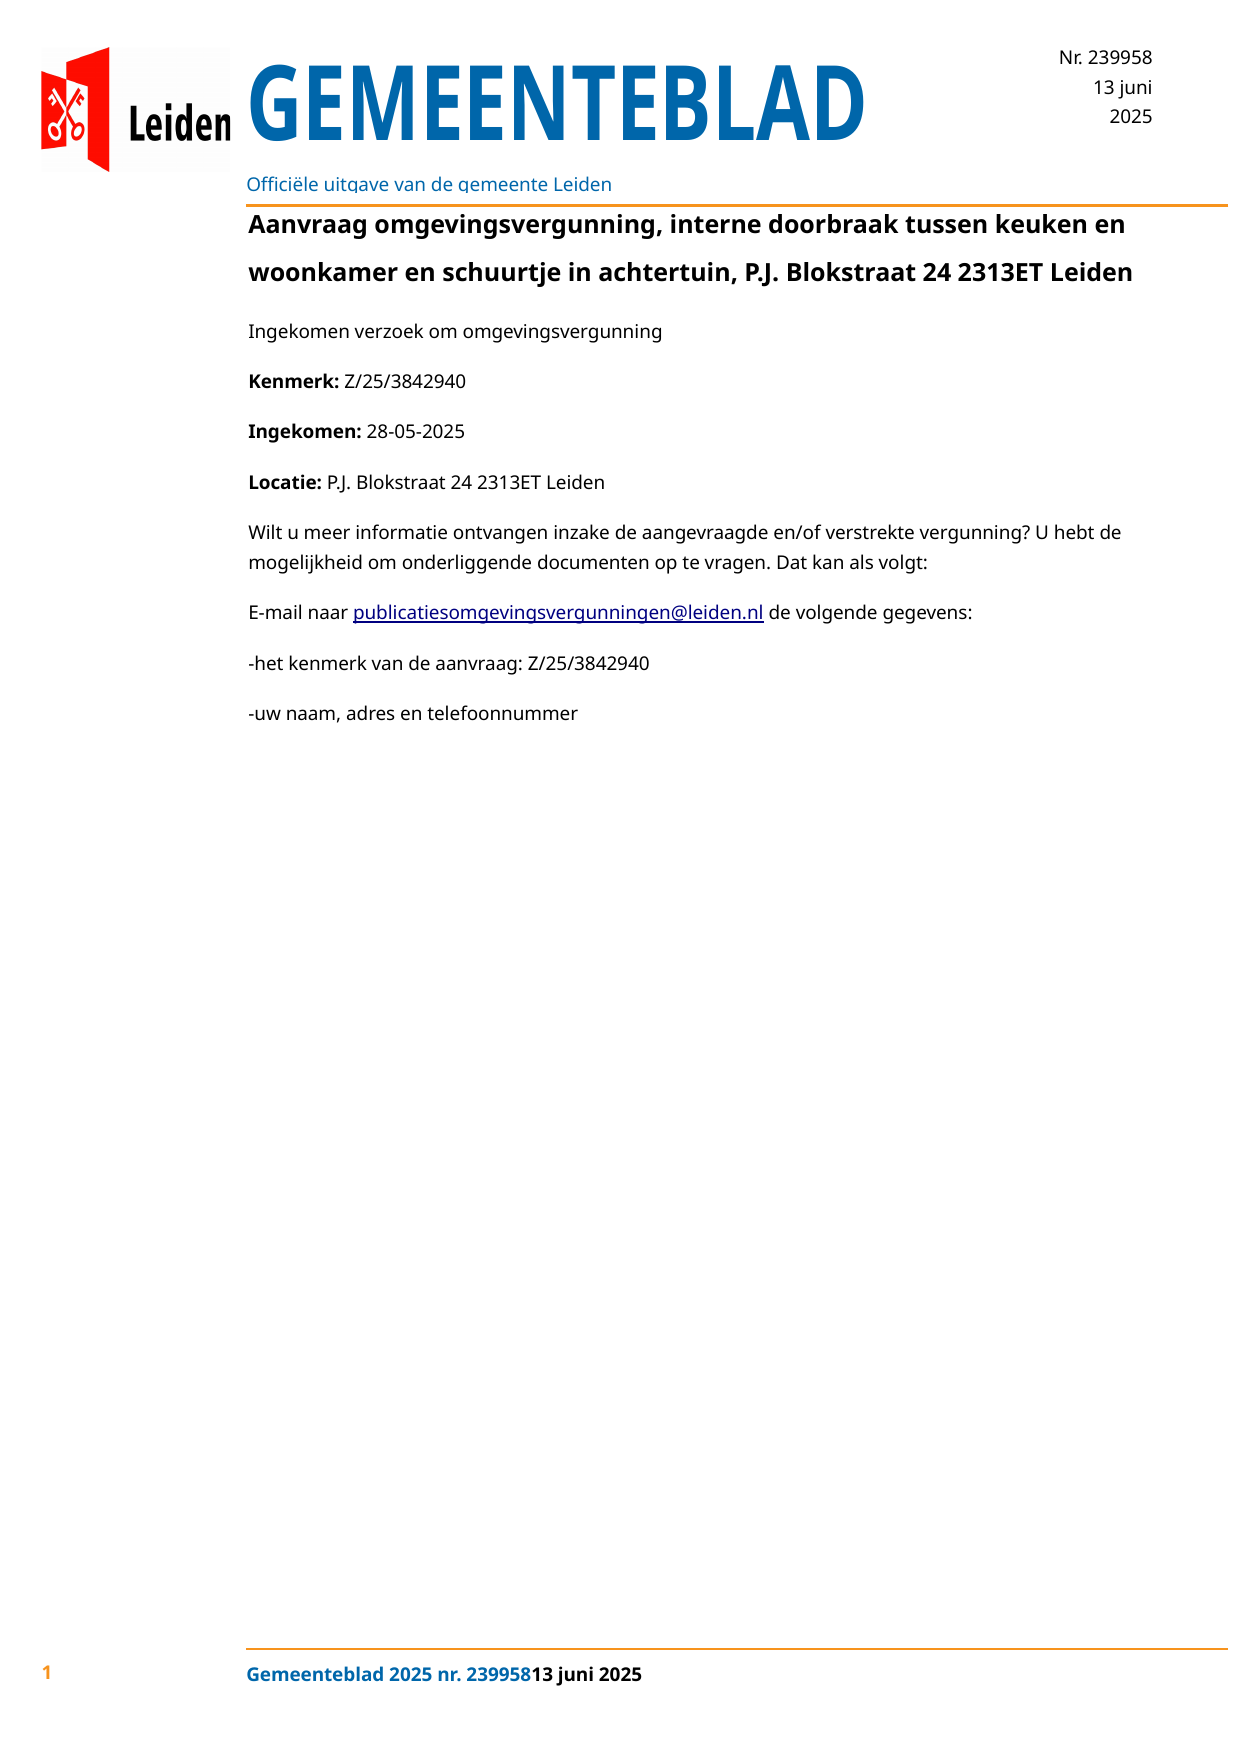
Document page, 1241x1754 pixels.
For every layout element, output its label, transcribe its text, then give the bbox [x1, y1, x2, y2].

text -uw naam, adres en telefoonnummer [248, 700, 1152, 726]
text Ingekomen verzoek om omgevingsvergunning [248, 318, 1152, 344]
text -het kenmerk van de aanvraag: Z/25/3842940 [248, 650, 1152, 676]
text Kenmerk: Z/25/3842940 [248, 368, 1152, 394]
text E-mail naar publicatiesomgevingsvergunningen@leiden.nl de volgende gegevens: [248, 599, 1152, 625]
text Aanvraag omgevingsvergunning, interne doorbraak tussen keuken en woonkamer en schuurtje in achtertuin, P.J. Blokstraat 24 2313ET Leiden [248, 207, 1152, 288]
text Locatie: P.J. Blokstraat 24 2313ET Leiden [248, 469, 1152, 495]
text Wilt u meer informatie ontvangen inzake de aangevraagde en/of verstrekte vergunning? U hebt de mogelijkheid om onderliggende documenten op te vragen. Dat kan als volgt: [248, 519, 1152, 575]
text Ingekomen: 28-05-2025 [248, 419, 1152, 444]
picture [41, 47, 231, 172]
